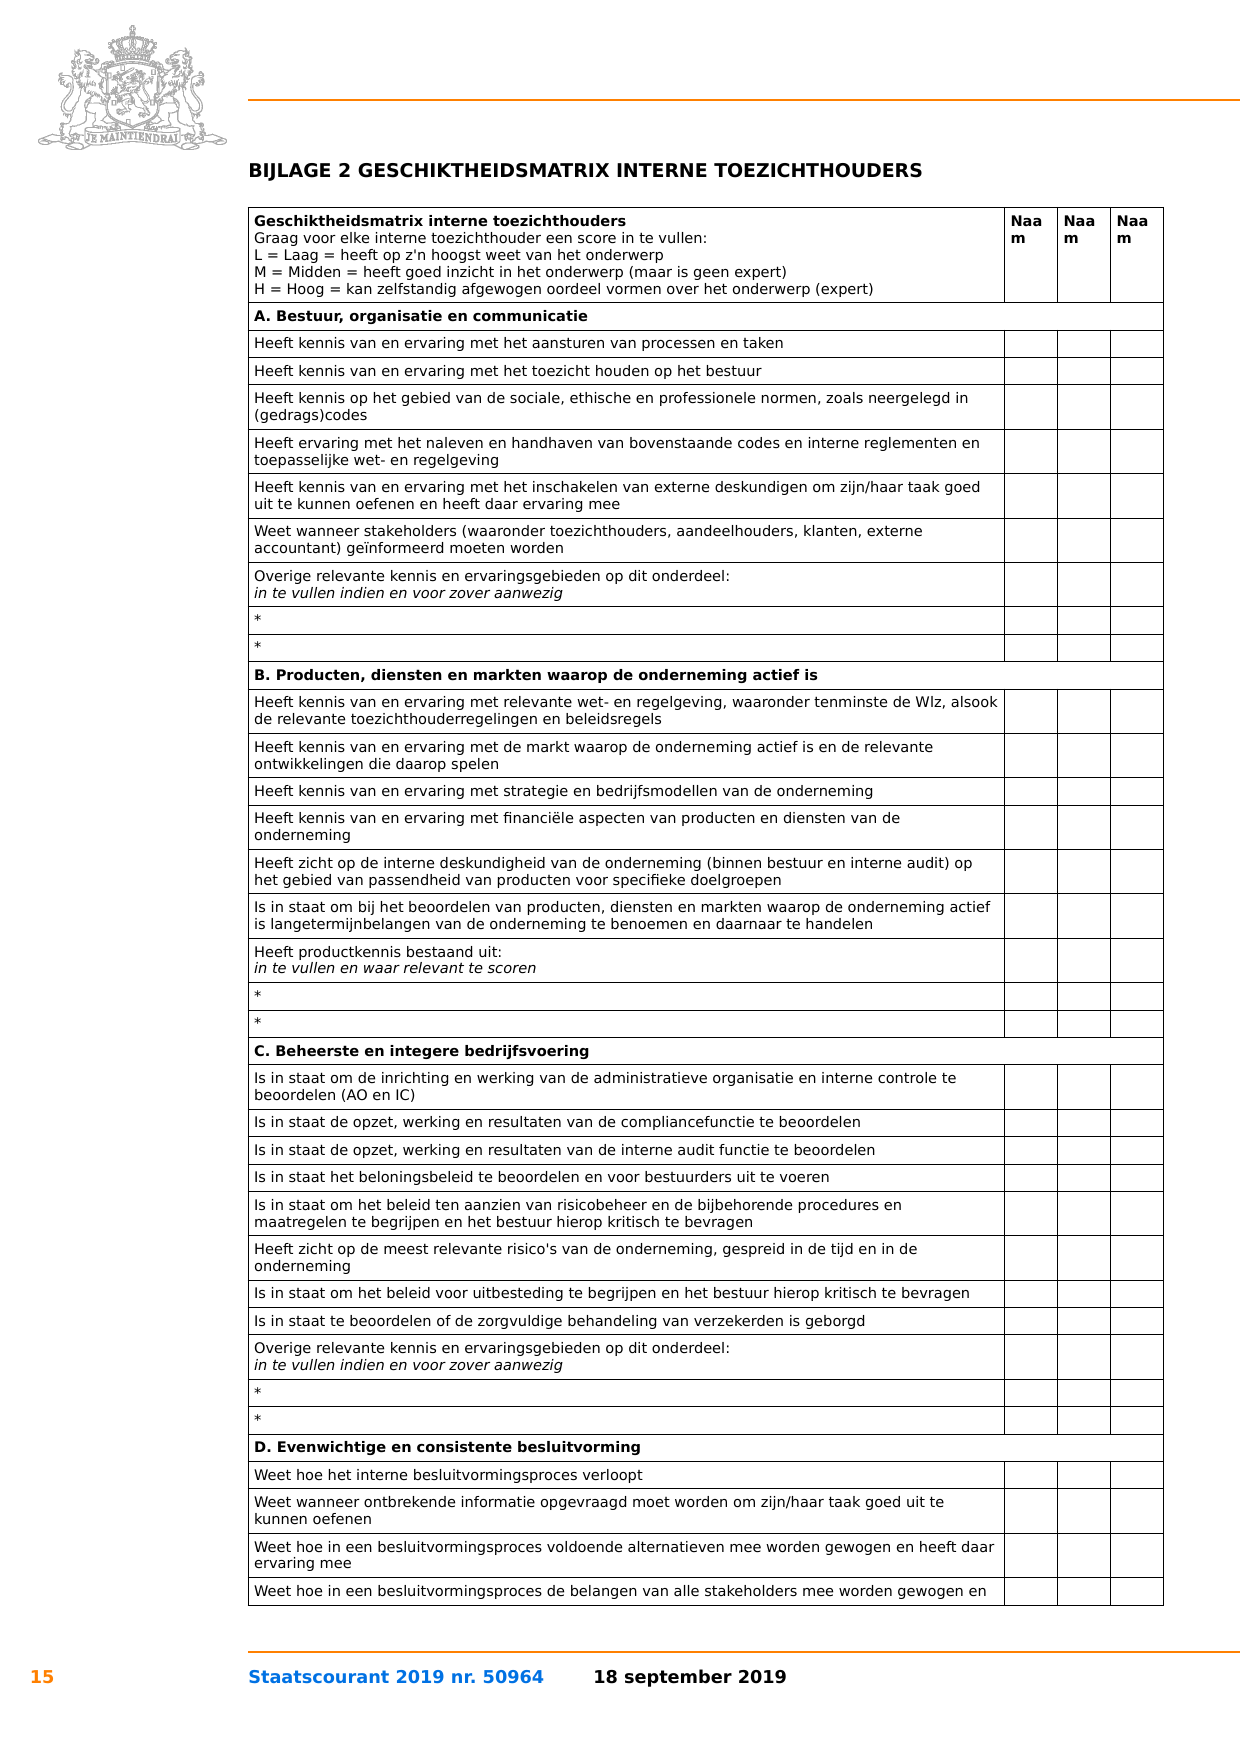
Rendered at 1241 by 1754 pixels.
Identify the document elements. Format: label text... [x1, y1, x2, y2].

table_cell * [249, 607, 1004, 634]
table_cell [1111, 563, 1163, 606]
table_cell [1111, 635, 1163, 661]
table_cell Is in staat de opzet, werking en resultaten van de compliancefunctie te beoordelen [249, 1110, 1004, 1136]
table_cell [1111, 778, 1163, 804]
table_cell Is in staat om de inrichting en werking van de administratieve organisatie en interne controle te beoordelen (AO en IC) [249, 1065, 1004, 1109]
table_cell Heeft kennis van en ervaring met financiële aspecten van producten en diensten van de onderneming [249, 806, 1004, 849]
table_cell [1058, 1011, 1110, 1037]
table_cell [1058, 1578, 1110, 1604]
table_cell Heeft zicht op de meest relevante risico's van de onderneming, gespreid in de tijd en in de onderneming [249, 1236, 1004, 1279]
table_cell [1058, 1462, 1110, 1488]
table_cell Is in staat om bij het beoordelen van producten, diensten en markten waarop de onderneming actief is langetermijnbelangen van de onderneming te benoemen en daarnaar te handelen [249, 894, 1004, 938]
table_cell [1005, 358, 1057, 384]
table_cell * [249, 1380, 1004, 1406]
table_cell Heeft kennis van en ervaring met het toezicht houden op het bestuur [249, 358, 1004, 384]
table_cell [1111, 1165, 1163, 1191]
table_cell [1058, 474, 1110, 517]
table_cell A. Bestuur, organisatie en communicatie [249, 303, 1163, 329]
table_cell [1005, 983, 1057, 1009]
table_cell [1111, 1462, 1163, 1488]
table_cell [1111, 331, 1163, 357]
table_cell [1058, 734, 1110, 777]
table_cell [1058, 358, 1110, 384]
table_cell [1005, 1462, 1057, 1488]
table_cell [1005, 1578, 1057, 1604]
table_cell * [249, 1407, 1004, 1433]
table_cell [1058, 1192, 1110, 1235]
table_cell Is in staat om het beleid ten aanzien van risicobeheer en de bijbehorende procedures en maatregelen te begrijpen en het bestuur hierop kritisch te bevragen [249, 1192, 1004, 1235]
table_cell [1005, 1489, 1057, 1533]
table_cell [1005, 778, 1057, 804]
table_cell [1058, 1308, 1110, 1334]
table_cell Weet wanneer stakeholders (waaronder toezichthouders, aandeelhouders, klanten, externe accountant) geïnformeerd moeten worden [249, 519, 1004, 562]
table_cell Heeft zicht op de interne deskundigheid van de onderneming (binnen bestuur en interne audit) op het gebied van passendheid van producten voor specifieke doelgroepen [249, 850, 1004, 893]
table_cell [1005, 1534, 1057, 1577]
table_cell [1058, 1165, 1110, 1191]
table_cell [1111, 690, 1163, 733]
table_cell [1058, 385, 1110, 429]
table_cell [1005, 563, 1057, 606]
table_cell Is in staat om het beleid voor uitbesteding te begrijpen en het bestuur hierop kritisch te bevragen [249, 1281, 1004, 1307]
table_cell [1005, 850, 1057, 893]
table_cell [1111, 1578, 1163, 1604]
table_cell [1058, 1407, 1110, 1433]
table_cell [1111, 430, 1163, 473]
table_cell [1005, 894, 1057, 938]
table_cell [1058, 331, 1110, 357]
table_cell [1111, 1236, 1163, 1279]
table_cell [1005, 1110, 1057, 1136]
subtitle BIJLAGE 2 GESCHIKTHEIDSMATRIX INTERNE TOEZICHTHOUDERS [248, 160, 1163, 182]
table_cell [1111, 983, 1163, 1009]
table_cell [1005, 690, 1057, 733]
table_header Naam [1058, 208, 1110, 302]
table_cell * [249, 635, 1004, 661]
table_cell [1005, 635, 1057, 661]
table_cell [1111, 806, 1163, 849]
table_cell [1058, 1380, 1110, 1406]
table_cell [1058, 1489, 1110, 1533]
table_cell [1058, 690, 1110, 733]
table_cell [1005, 806, 1057, 849]
table_cell Overige relevante kennis en ervaringsgebieden op dit onderdeel: in te vullen indien en voor zover aanwezig [249, 1335, 1004, 1379]
table_cell [1058, 1110, 1110, 1136]
table_cell Heeft kennis van en ervaring met het inschakelen van externe deskundigen om zijn/haar taak goed uit te kunnen oefenen en heeft daar ervaring mee [249, 474, 1004, 517]
table_cell [1058, 430, 1110, 473]
table_cell [1058, 894, 1110, 938]
table_cell [1058, 1335, 1110, 1379]
table_cell [1005, 1011, 1057, 1037]
table_cell [1111, 1065, 1163, 1109]
table_cell [1005, 1165, 1057, 1191]
table_cell Is in staat te beoordelen of de zorgvuldige behandeling van verzekerden is geborgd [249, 1308, 1004, 1334]
table_cell [1058, 1236, 1110, 1279]
table_cell [1005, 519, 1057, 562]
table_cell Heeft ervaring met het naleven en handhaven van bovenstaande codes en interne reglementen en toepasselijke wet- en regelgeving [249, 430, 1004, 473]
table_cell [1058, 939, 1110, 982]
table_cell Heeft kennis van en ervaring met het aansturen van processen en taken [249, 331, 1004, 357]
table_cell [1111, 734, 1163, 777]
table_cell [1111, 1534, 1163, 1577]
table_cell [1111, 1192, 1163, 1235]
table_cell [1005, 1380, 1057, 1406]
table_cell [1058, 563, 1110, 606]
table_cell * [249, 1011, 1004, 1037]
table_cell [1058, 806, 1110, 849]
table_cell [1111, 1407, 1163, 1433]
table_cell [1058, 635, 1110, 661]
table_cell Is in staat het beloningsbeleid te beoordelen en voor bestuurders uit te voeren [249, 1165, 1004, 1191]
table_header Geschiktheidsmatrix interne toezichthouders Graag voor elke interne toezichthouder een score in te vullen: L = Laag = heeft op z'n hoogst weet van het onderwerp M = Midden = heeft goed inzicht in het onderwerp (maar is geen expert) H = Hoog = kan zelfstandig afgewogen oordeel vormen over het onderwerp (expert) [249, 208, 1004, 302]
table_cell [1058, 607, 1110, 634]
table_cell C. Beheerste en integere bedrijfsvoering [249, 1038, 1163, 1064]
table_cell Weet hoe in een besluitvormingsproces voldoende alternatieven mee worden gewogen en heeft daar ervaring mee [249, 1534, 1004, 1577]
table_cell Weet hoe in een besluitvormingsproces de belangen van alle stakeholders mee worden gewogen en [249, 1578, 1004, 1604]
table_cell [1111, 1308, 1163, 1334]
table_cell * [249, 983, 1004, 1009]
table_cell [1111, 939, 1163, 982]
table_cell [1111, 1281, 1163, 1307]
table_cell [1111, 1335, 1163, 1379]
table_cell [1111, 1380, 1163, 1406]
table_cell [1111, 1137, 1163, 1163]
table_cell [1005, 474, 1057, 517]
table_cell Weet wanneer ontbrekende informatie opgevraagd moet worden om zijn/haar taak goed uit te kunnen oefenen [249, 1489, 1004, 1533]
table_header Naam [1005, 208, 1057, 302]
table_cell [1058, 1137, 1110, 1163]
table_cell [1111, 894, 1163, 938]
table_cell [1005, 734, 1057, 777]
table_cell Weet hoe het interne besluitvormingsproces verloopt [249, 1462, 1004, 1488]
table_cell Heeft kennis van en ervaring met relevante wet- en regelgeving, waaronder tenminste de Wlz, alsook de relevante toezichthouderregelingen en beleidsregels [249, 690, 1004, 733]
table_cell [1058, 983, 1110, 1009]
table_cell [1005, 1192, 1057, 1235]
table_cell [1005, 1335, 1057, 1379]
picture [38, 25, 227, 150]
table_cell [1058, 1534, 1110, 1577]
table_cell [1005, 607, 1057, 634]
table_cell [1005, 939, 1057, 982]
table_cell Heeft kennis van en ervaring met de markt waarop de onderneming actief is en de relevante ontwikkelingen die daarop spelen [249, 734, 1004, 777]
table_cell [1005, 430, 1057, 473]
table_cell Is in staat de opzet, werking en resultaten van de interne audit functie te beoordelen [249, 1137, 1004, 1163]
table_cell [1111, 1110, 1163, 1136]
table_cell [1058, 850, 1110, 893]
table_cell B. Producten, diensten en markten waarop de onderneming actief is [249, 662, 1163, 688]
table_cell [1005, 1308, 1057, 1334]
table_cell [1058, 1065, 1110, 1109]
table_cell Heeft kennis op het gebied van de sociale, ethische en professionele normen, zoals neergelegd in (gedrags)codes [249, 385, 1004, 429]
table_cell [1005, 1065, 1057, 1109]
table_cell [1005, 331, 1057, 357]
table_cell [1005, 1407, 1057, 1433]
table_cell [1111, 519, 1163, 562]
table_cell [1058, 778, 1110, 804]
table_cell [1111, 1489, 1163, 1533]
table_cell [1005, 1236, 1057, 1279]
table_cell [1111, 1011, 1163, 1037]
table_cell [1005, 1137, 1057, 1163]
table_cell [1111, 385, 1163, 429]
table_cell [1005, 1281, 1057, 1307]
table_cell [1005, 385, 1057, 429]
table_cell Overige relevante kennis en ervaringsgebieden op dit onderdeel: in te vullen indien en voor zover aanwezig [249, 563, 1004, 606]
table_cell [1111, 607, 1163, 634]
table_cell [1058, 519, 1110, 562]
table_cell [1111, 358, 1163, 384]
table_cell D. Evenwichtige en consistente besluitvorming [249, 1435, 1163, 1461]
table_header Naam [1111, 208, 1163, 302]
table_cell [1111, 474, 1163, 517]
table_cell [1111, 850, 1163, 893]
table_cell [1058, 1281, 1110, 1307]
table_cell Heeft kennis van en ervaring met strategie en bedrijfsmodellen van de onderneming [249, 778, 1004, 804]
table_cell Heeft productkennis bestaand uit: in te vullen en waar relevant te scoren [249, 939, 1004, 982]
